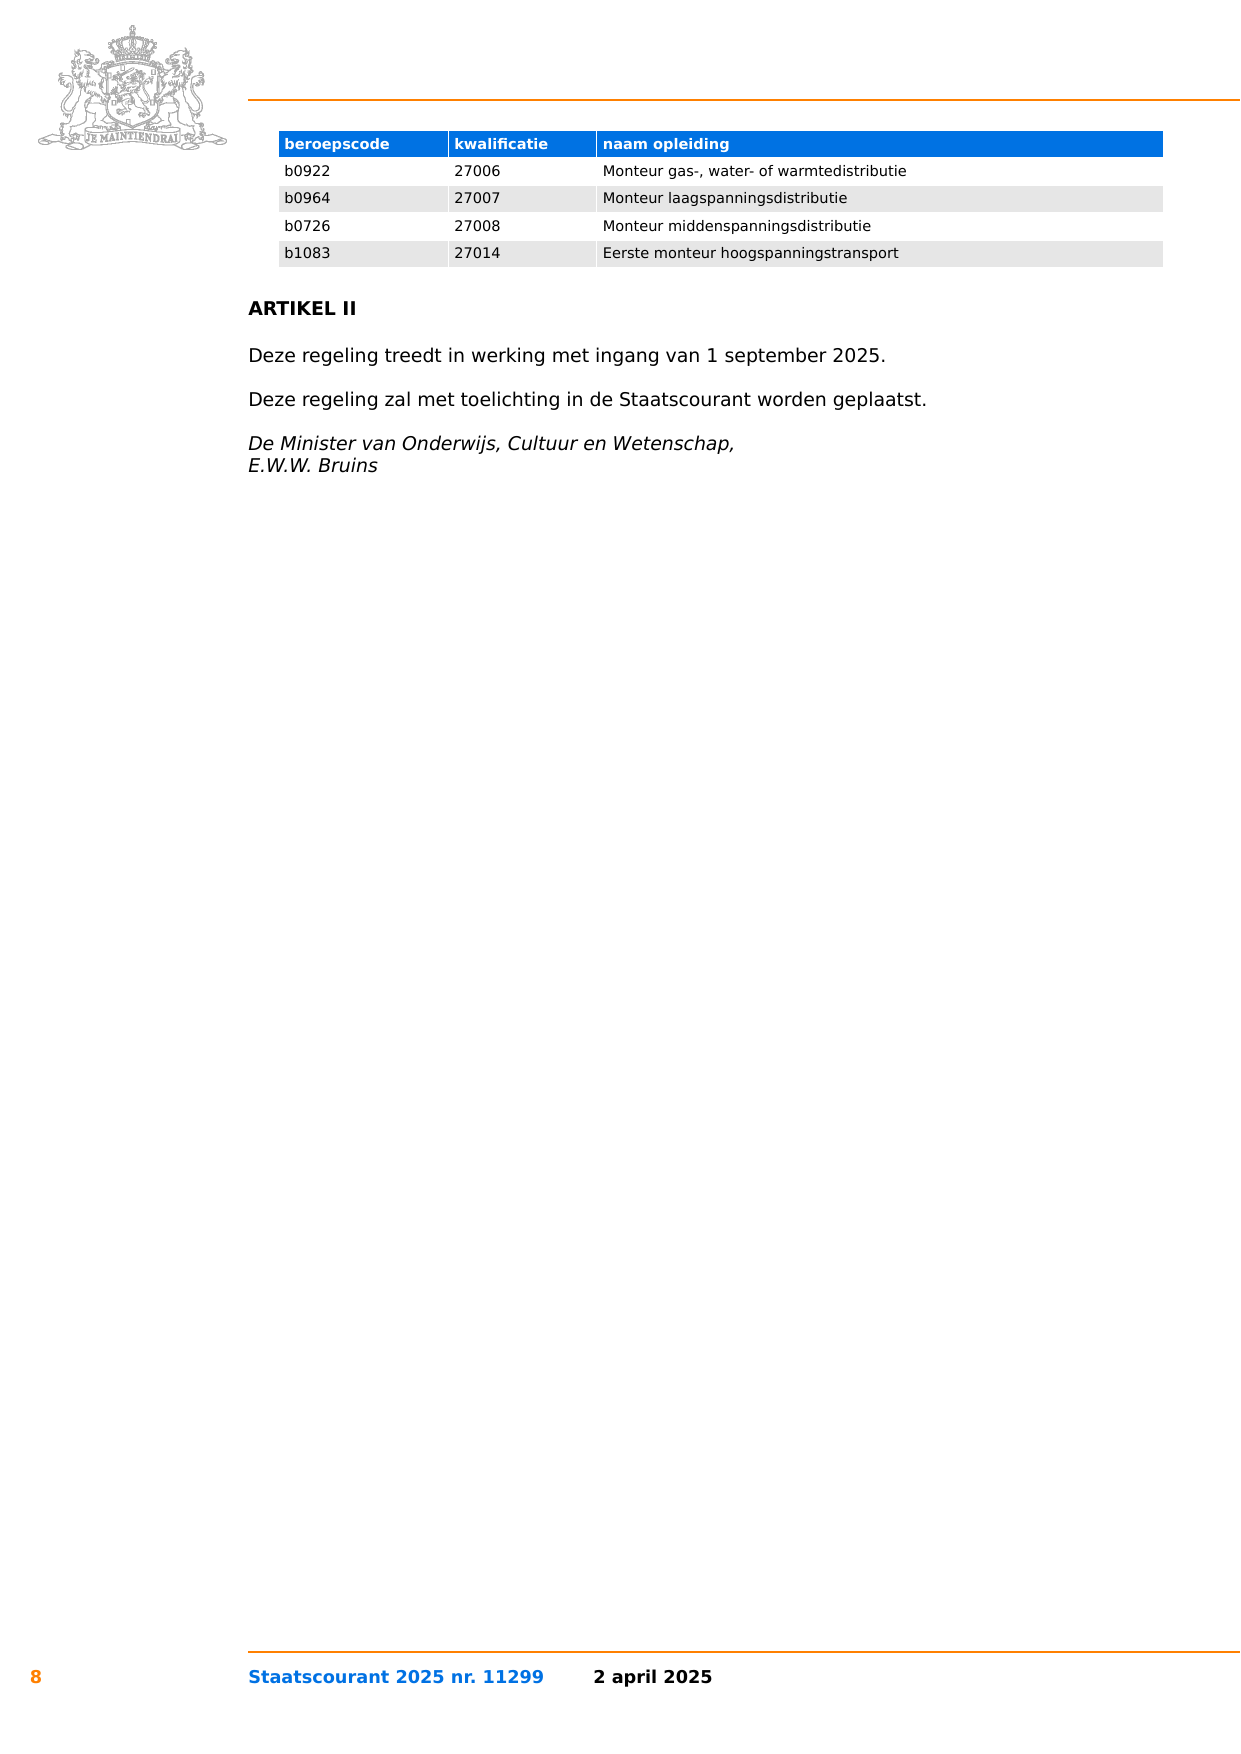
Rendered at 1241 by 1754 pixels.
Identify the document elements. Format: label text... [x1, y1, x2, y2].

table_cell b0726 [279, 213, 448, 239]
table_header beroepscode [279, 131, 448, 157]
text Deze regeling treedt in werking met ingang van 1 september 2025. [248, 345, 1163, 367]
text De Minister van Onderwijs, Cultuur en Wetenschap, E.W.W. Bruins [248, 433, 1163, 477]
table_header kwalificatie [449, 131, 596, 157]
table_cell Monteur laagspanningsdistributie [597, 186, 1163, 212]
table_cell 27014 [449, 241, 596, 267]
table_cell Monteur middenspanningsdistributie [597, 213, 1163, 239]
table_cell b1083 [279, 241, 448, 267]
table_cell Monteur gas-, water- of warmtedistributie [597, 158, 1163, 185]
table_cell b0922 [279, 158, 448, 185]
table_cell 27006 [449, 158, 596, 185]
table_cell Eerste monteur hoogspanningstransport [597, 241, 1163, 267]
text Deze regeling zal met toelichting in de Staatscourant worden geplaatst. [248, 389, 1163, 411]
table_cell 27007 [449, 186, 596, 212]
subtitle ARTIKEL II [248, 298, 1163, 320]
picture [38, 25, 227, 150]
table_header naam opleiding [597, 131, 1163, 157]
table_cell b0964 [279, 186, 448, 212]
table_cell 27008 [449, 213, 596, 239]
